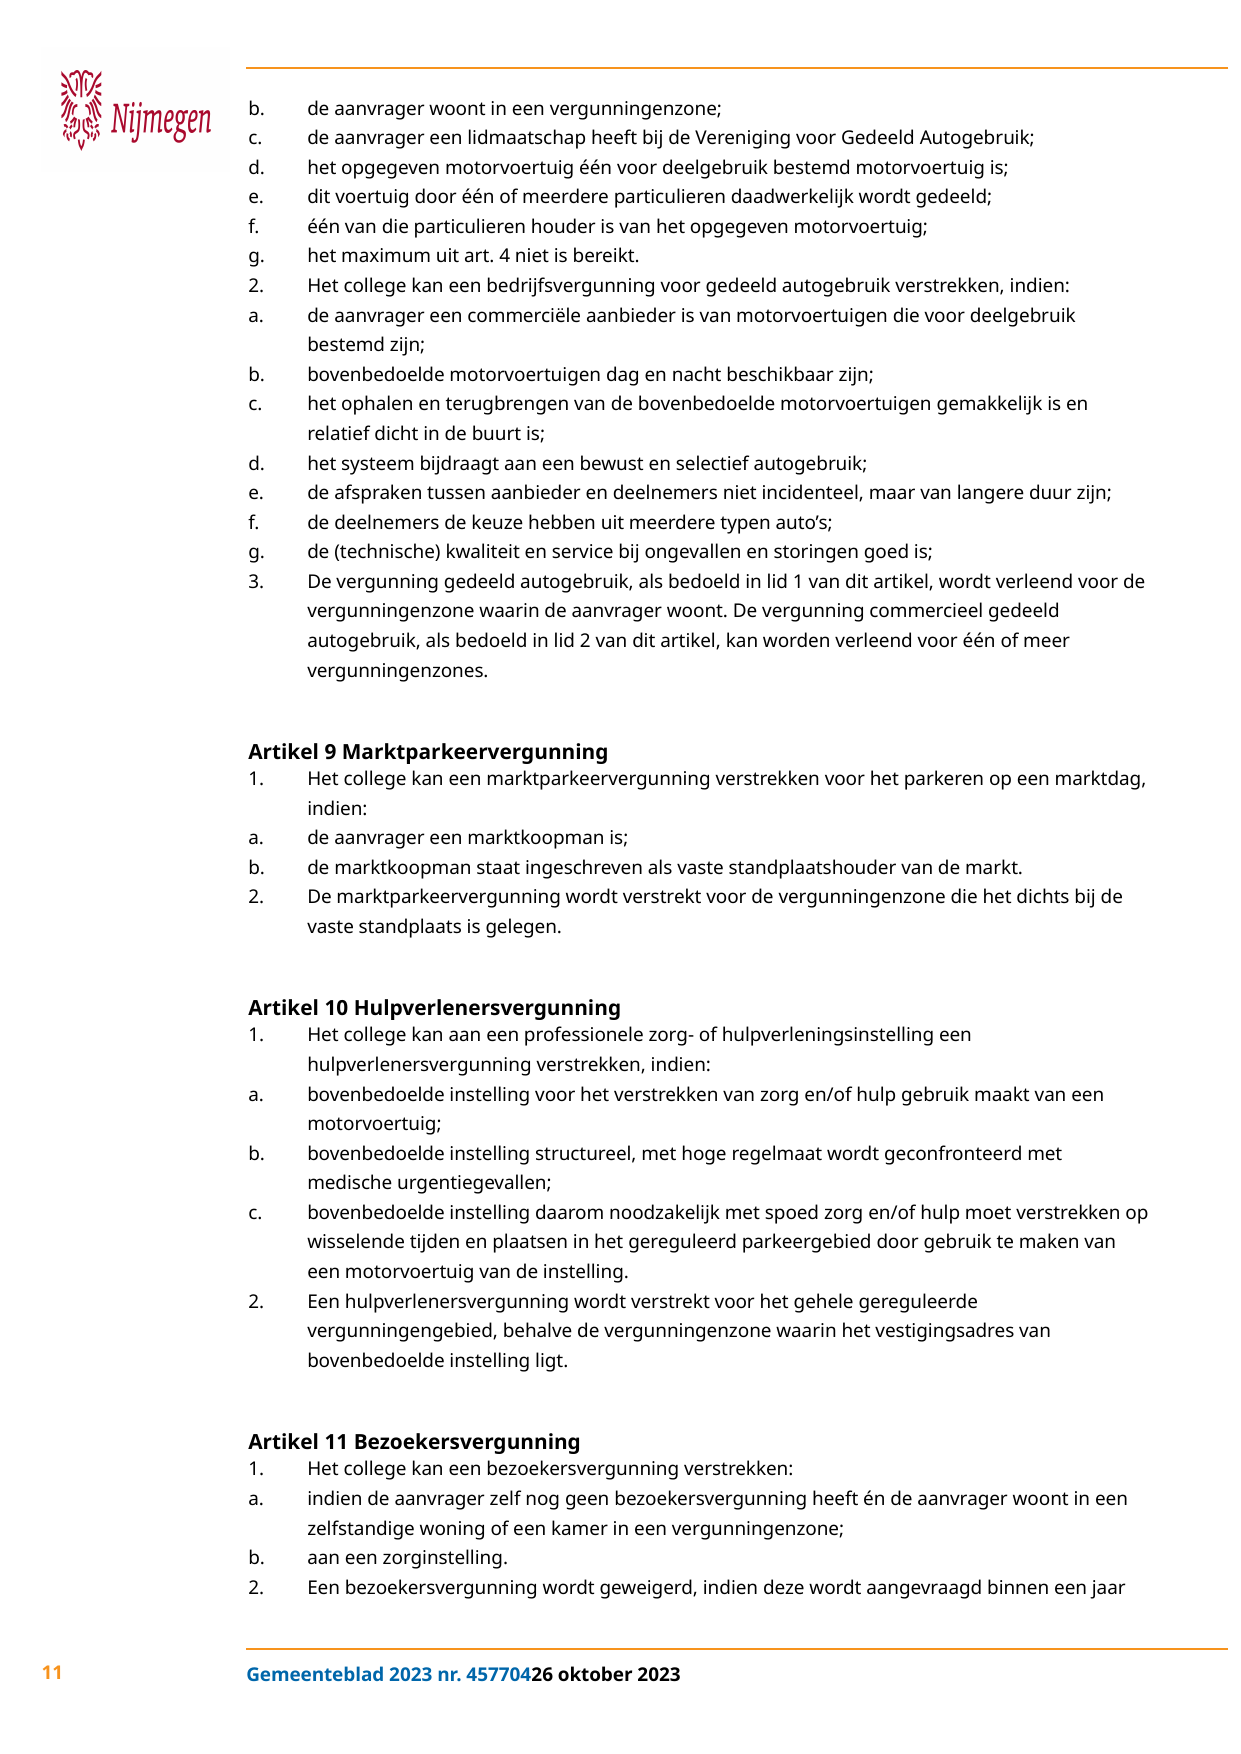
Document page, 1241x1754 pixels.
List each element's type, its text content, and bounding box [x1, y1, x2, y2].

list het opgegeven motorvoertuig één voor deelgebruik bestemd motorvoertuig is; [248, 154, 1152, 180]
list bovenbedoelde instelling structureel, met hoge regelmaat wordt geconfronteerd met medische urgentiegevallen; [248, 1140, 1152, 1195]
list het maximum uit art. 4 niet is bereikt. [248, 243, 1152, 268]
list de aanvrager een lidmaatschap heeft bij de Vereniging voor Gedeeld Autogebruik; [248, 124, 1152, 150]
list dit voertuig door één of meerdere particulieren daadwerkelijk wordt gedeeld; [248, 183, 1152, 209]
list één van die particulieren houder is van het opgegeven motorvoertuig; [248, 213, 1152, 239]
list Het college kan een bedrijfsvergunning voor gedeeld autogebruik verstrekken, indien: [248, 272, 1152, 298]
list de (technische) kwaliteit en service bij ongevallen en storingen goed is; [248, 538, 1152, 564]
list de deelnemers de keuze hebben uit meerdere typen auto’s; [248, 509, 1152, 535]
text Artikel 9 Marktparkeervergunning [248, 737, 1152, 765]
list Een bezoekersvergunning wordt geweigerd, indien deze wordt aangevraagd binnen een jaar [248, 1574, 1152, 1599]
list de aanvrager een commerciële aanbieder is van motorvoertuigen die voor deelgebruik bestemd zijn; [248, 302, 1152, 357]
list de aanvrager woont in een vergunningenzone; [248, 95, 1152, 121]
list Een hulpverlenersvergunning wordt verstrekt voor het gehele gereguleerde vergunningengebied, behalve de vergunningenzone waarin het vestigingsadres van bovenbedoelde instelling ligt. [248, 1288, 1152, 1373]
list de marktkoopman staat ingeschreven als vaste standplaatshouder van de markt. [248, 854, 1152, 880]
list bovenbedoelde instelling daarom noodzakelijk met spoed zorg en/of hulp moet verstrekken op wisselende tijden en plaatsen in het gereguleerd parkeergebied door gebruik te maken van een motorvoertuig van de instelling. [248, 1199, 1152, 1284]
list Het college kan aan een professionele zorg- of hulpverleningsinstelling een hulpverlenersvergunning verstrekken, indien: [248, 1022, 1152, 1077]
list bovenbedoelde instelling voor het verstrekken van zorg en/of hulp gebruik maakt van een motorvoertuig; [248, 1081, 1152, 1136]
text Artikel 10 Hulpverlenersvergunning [248, 993, 1152, 1022]
list aan een zorginstelling. [248, 1544, 1152, 1570]
list het ophalen en terugbrengen van de bovenbedoelde motorvoertuigen gemakkelijk is en relatief dicht in de buurt is; [248, 391, 1152, 446]
list de afspraken tussen aanbieder en deelnemers niet incidenteel, maar van langere duur zijn; [248, 479, 1152, 505]
list Het college kan een bezoekersvergunning verstrekken: [248, 1456, 1152, 1481]
list bovenbedoelde motorvoertuigen dag en nacht beschikbaar zijn; [248, 361, 1152, 387]
list De vergunning gedeeld autogebruik, als bedoeld in lid 1 van dit artikel, wordt verleend voor de vergunningenzone waarin de aanvrager woont. De vergunning commercieel gedeeld autogebruik, als bedoeld in lid 2 van dit artikel, kan worden verleend voor één of meer vergunningenzones. [248, 568, 1152, 683]
picture [41, 47, 231, 172]
list Het college kan een marktparkeervergunning verstrekken voor het parkeren op een marktdag, indien: [248, 765, 1152, 821]
list de aanvrager een marktkoopman is; [248, 824, 1152, 850]
text Artikel 11 Bezoekersvergunning [248, 1427, 1152, 1456]
list De marktparkeervergunning wordt verstrekt voor de vergunningenzone die het dichts bij de vaste standplaats is gelegen. [248, 884, 1152, 939]
list het systeem bijdraagt aan een bewust en selectief autogebruik; [248, 450, 1152, 476]
list indien de aanvrager zelf nog geen bezoekersvergunning heeft én de aanvrager woont in een zelfstandige woning of een kamer in een vergunningenzone; [248, 1485, 1152, 1540]
